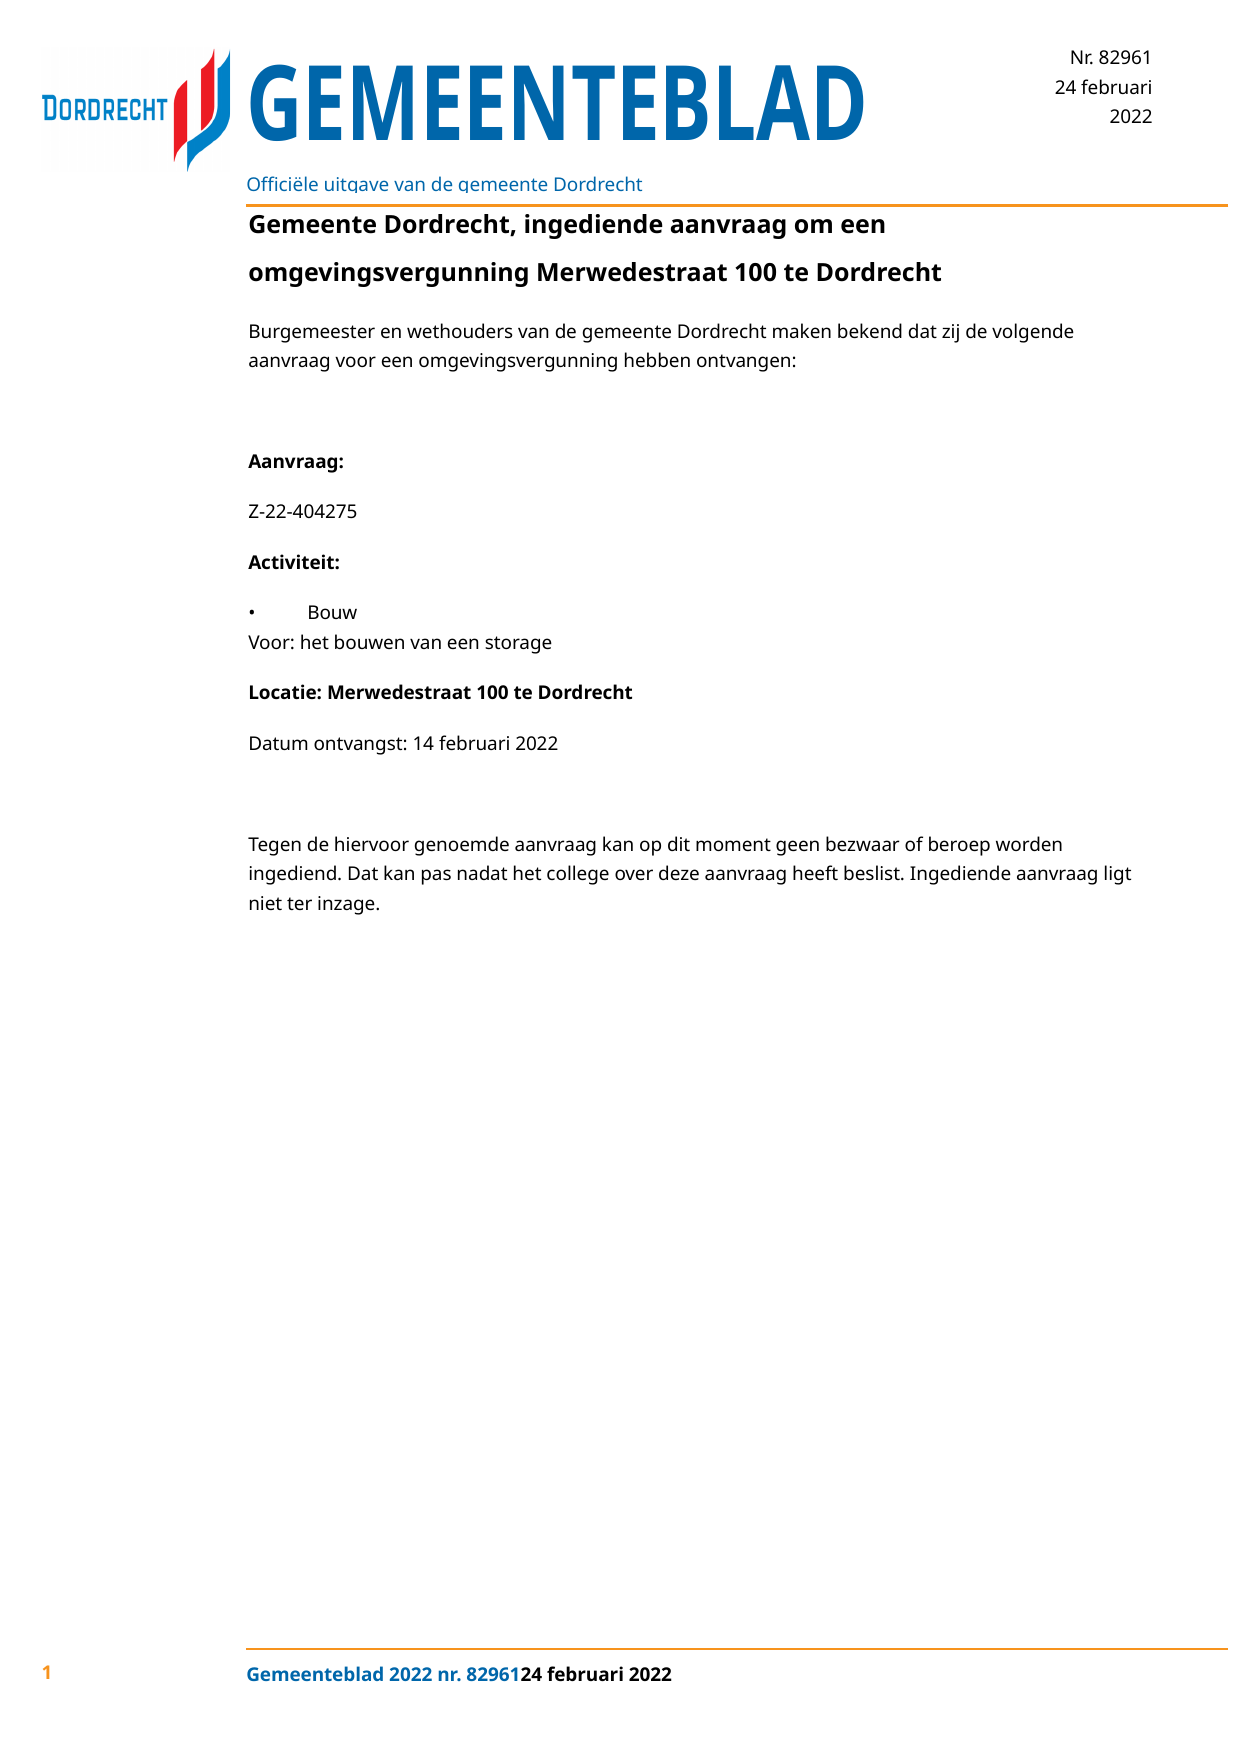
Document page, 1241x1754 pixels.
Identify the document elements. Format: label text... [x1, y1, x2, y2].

text Aanvraag: [248, 448, 1152, 474]
text Voor: het bouwen van een storage [248, 629, 1152, 655]
text Gemeente Dordrecht, ingediende aanvraag om een omgevingsvergunning Merwedestraat 100 te Dordrecht [248, 207, 1152, 288]
picture [41, 47, 231, 172]
text Activiteit: [248, 549, 1152, 575]
text Z-22-404275 [248, 499, 1152, 524]
text Datum ontvangst: 14 februari 2022 [248, 730, 1152, 756]
list Bouw [248, 599, 1152, 625]
text Tegen de hiervoor genoemde aanvraag kan op dit moment geen bezwaar of beroep worden ingediend. Dat kan pas nadat het college over deze aanvraag heeft beslist. Ingediende aanvraag ligt niet ter inzage. [248, 831, 1152, 916]
text Locatie: Merwedestraat 100 te Dordrecht [248, 679, 1152, 705]
text Burgemeester en wethouders van de gemeente Dordrecht maken bekend dat zij de volgende aanvraag voor een omgevingsvergunning hebben ontvangen: [248, 318, 1152, 373]
